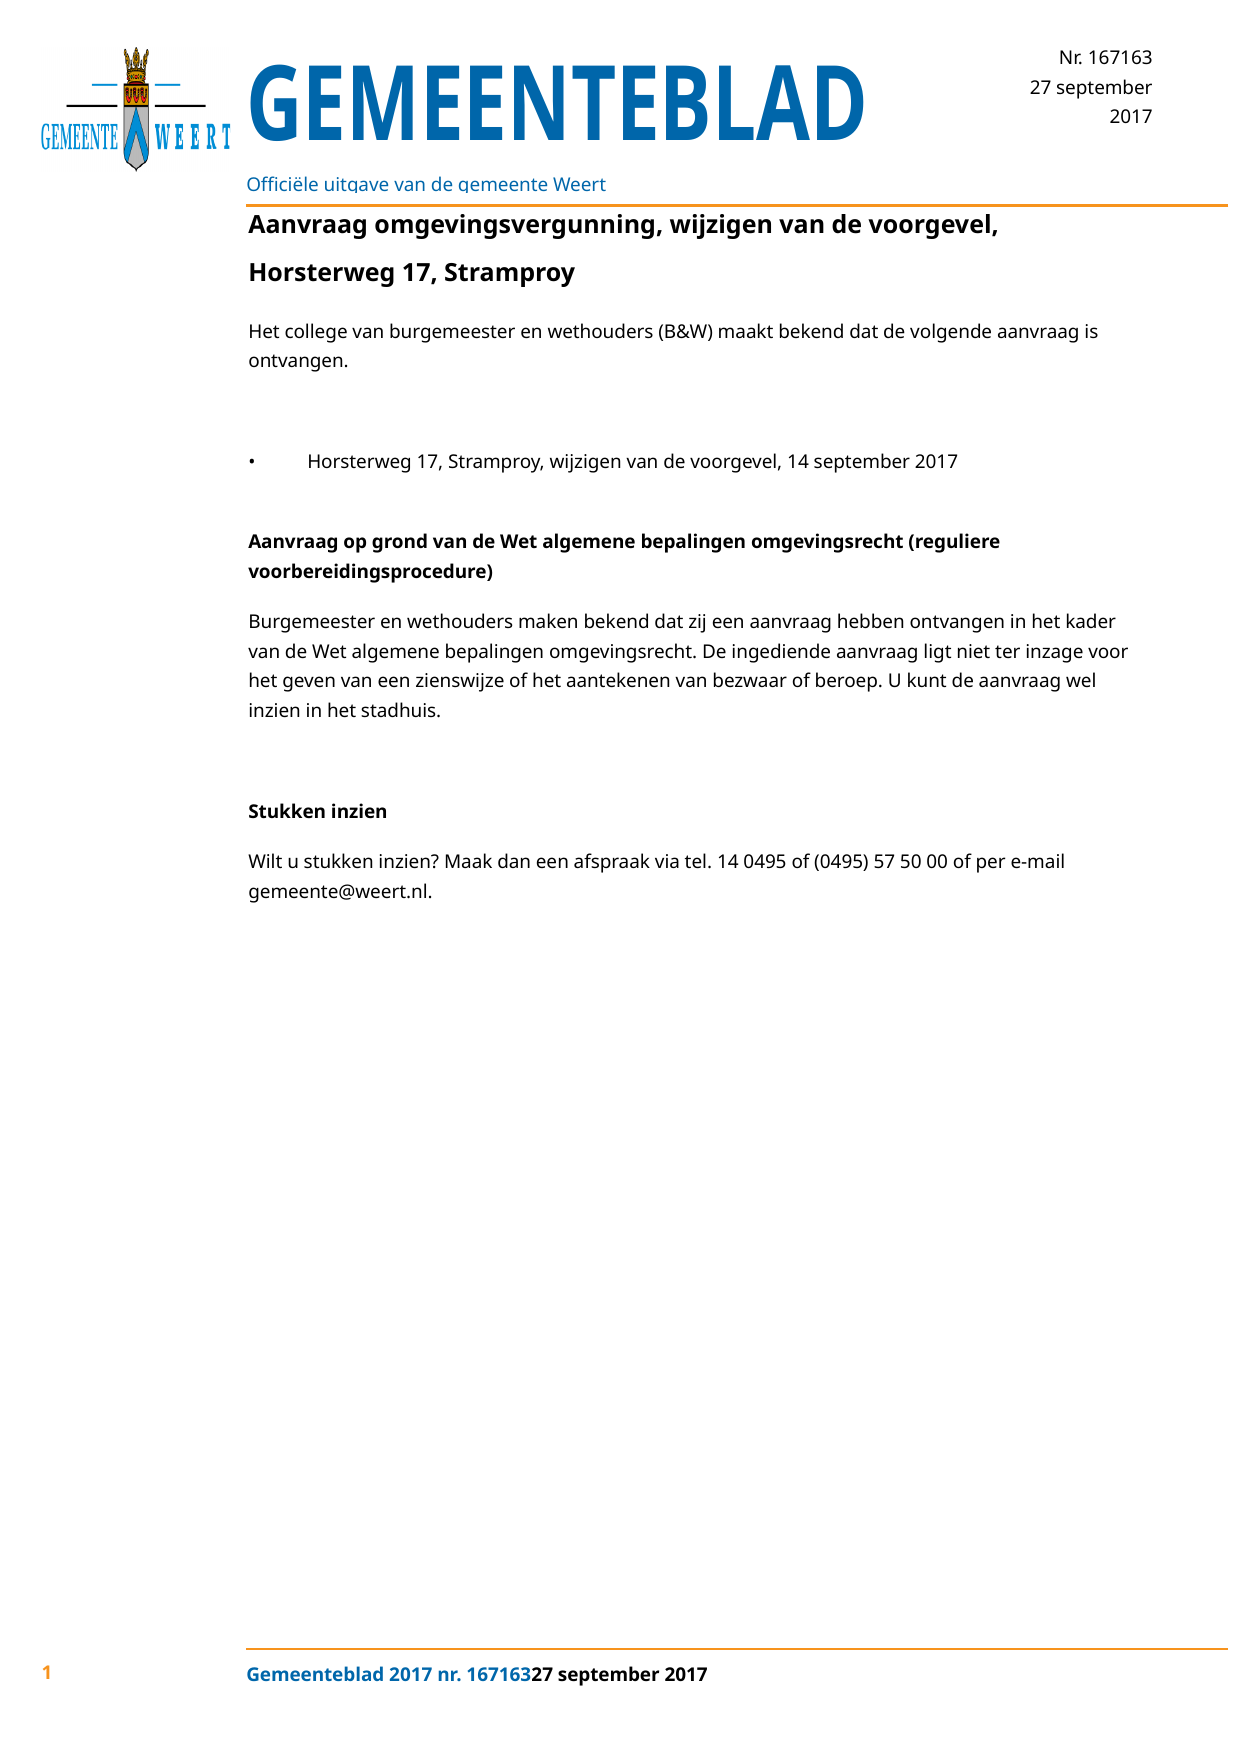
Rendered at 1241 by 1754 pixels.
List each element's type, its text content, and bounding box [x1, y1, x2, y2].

text Het college van burgemeester en wethouders (B&W) maakt bekend dat de volgende aanvraag is ontvangen. [248, 318, 1152, 373]
text Burgemeester en wethouders maken bekend dat zij een aanvraag hebben ontvangen in het kader van de Wet algemene bepalingen omgevingsrecht. De ingediende aanvraag ligt niet ter inzage voor het geven van een zienswijze of het aantekenen van bezwaar of beroep. U kunt de aanvraag wel inzien in het stadhuis. [248, 608, 1152, 723]
picture [41, 47, 231, 172]
text Wilt u stukken inzien? Maak dan een afspraak via tel. 14 0495 of (0495) 57 50 00 of per e-mail gemeente@weert.nl. [248, 848, 1152, 904]
text Stukken inzien [248, 798, 1152, 824]
list Horsterweg 17, Stramproy, wijzigen van de voorgevel, 14 september 2017 [248, 448, 1152, 474]
text Aanvraag op grond van de Wet algemene bepalingen omgevingsrecht (reguliere voorbereidingsprocedure) [248, 528, 1152, 584]
text Aanvraag omgevingsvergunning, wijzigen van de voorgevel, Horsterweg 17, Stramproy [248, 207, 1152, 288]
